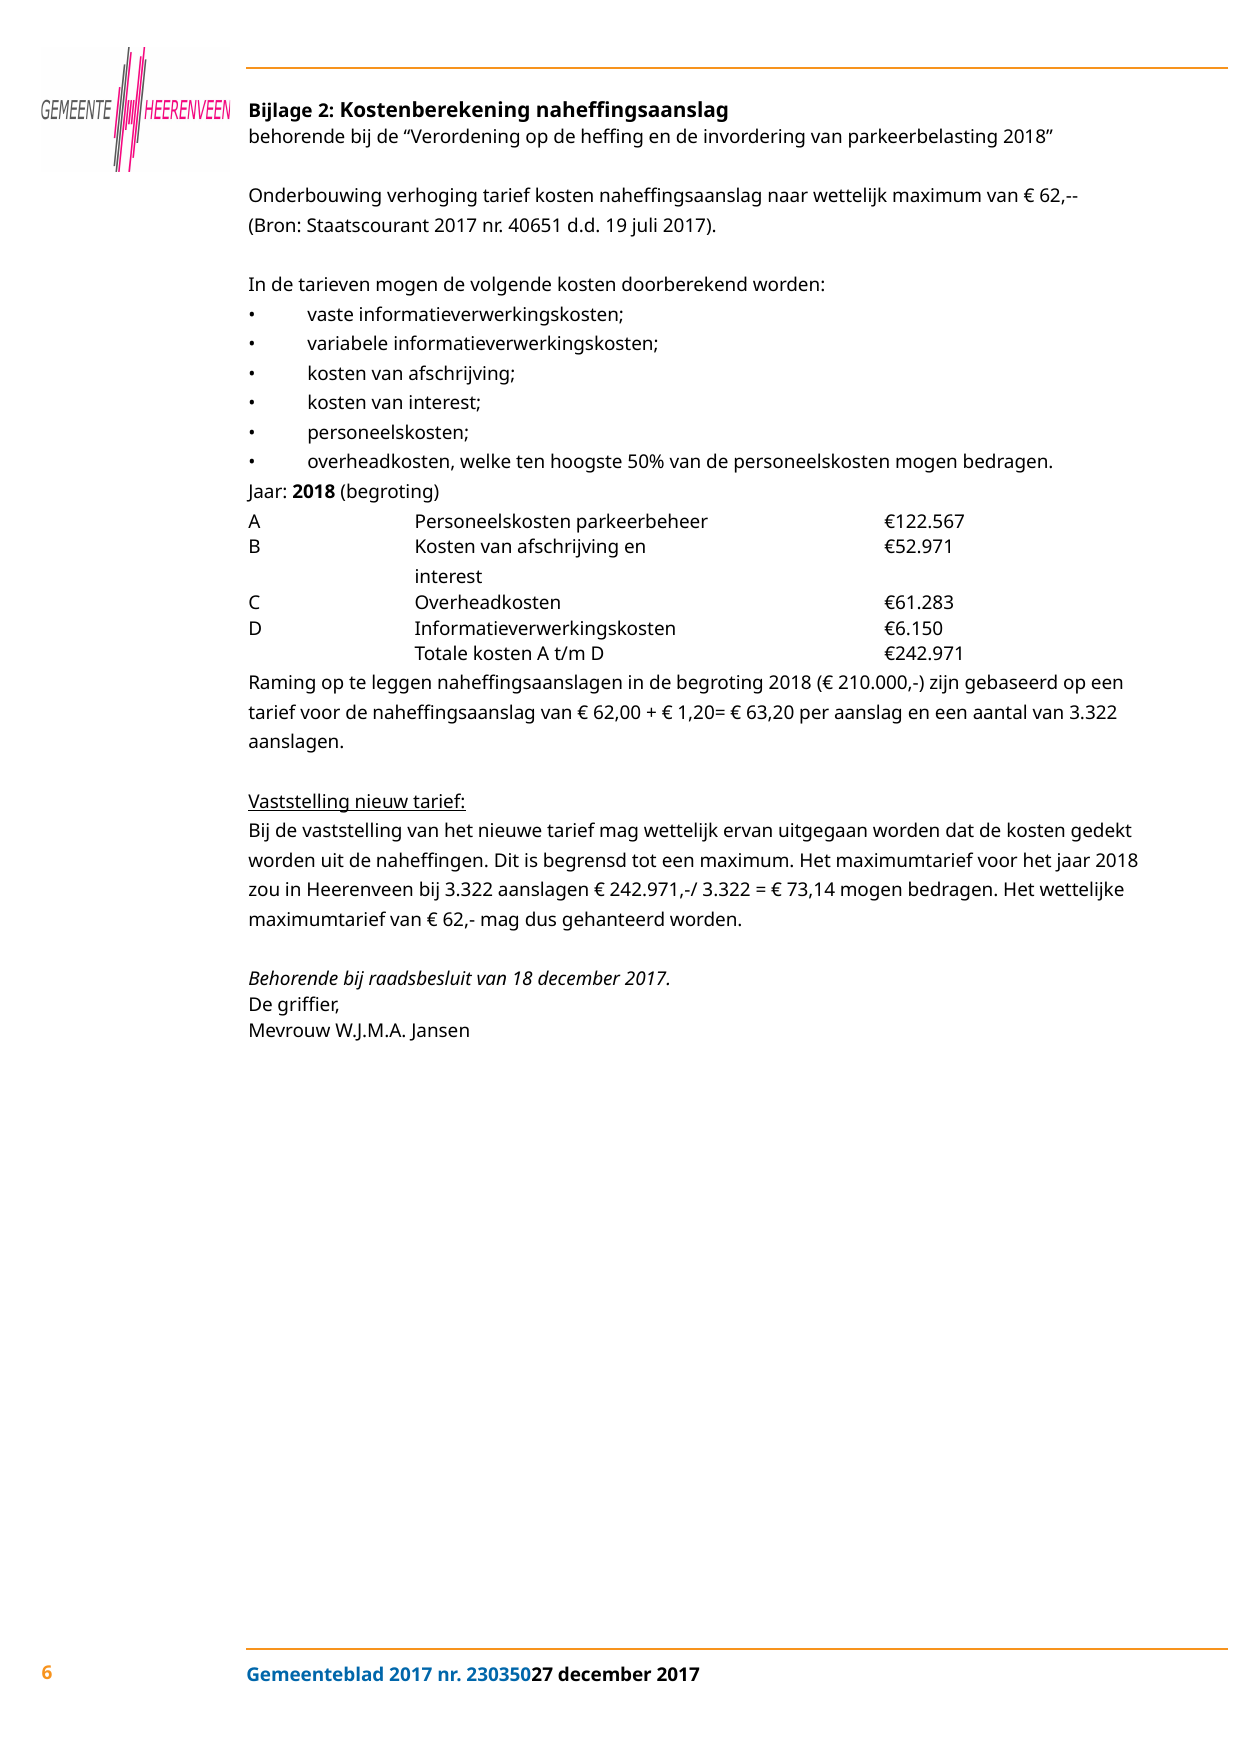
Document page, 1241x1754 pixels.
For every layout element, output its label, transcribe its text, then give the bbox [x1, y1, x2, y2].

list vaste informatieverwerkingskosten; [248, 301, 1152, 327]
table_cell D [248, 615, 414, 641]
table_cell C [248, 589, 414, 615]
text behorende bij de “Verordening op de heffing en de invordering van parkeerbelasting 2018” [248, 123, 1152, 149]
table_cell Kosten van afschrijving en interest [414, 534, 718, 589]
text In de tarieven mogen de volgende kosten doorberekend worden: [248, 271, 1152, 297]
table_cell €52.971 [884, 534, 1152, 589]
table_cell [718, 589, 884, 615]
text Behorende bij raadsbesluit van 18 december 2017. [248, 965, 1152, 991]
table_cell [718, 615, 884, 641]
picture [41, 47, 231, 172]
table_header [718, 508, 884, 534]
table_cell [718, 641, 884, 666]
table_cell €242.971 [884, 641, 1152, 666]
text Jaar: 2018 (begroting) [248, 478, 1152, 504]
text Onderbouwing verhoging tarief kosten naheffingsaanslag naar wettelijk maximum van € 62,-- (Bron: Staatscourant 2017 nr. 40651 d.d. 19 juli 2017). [248, 182, 1152, 238]
table_cell €61.283 [884, 589, 1152, 615]
table_header Personeelskosten parkeerbeheer [414, 508, 718, 534]
list kosten van afschrijving; [248, 360, 1152, 386]
text Vaststelling nieuw tarief: [248, 788, 1152, 813]
list variabele informatieverwerkingskosten; [248, 330, 1152, 356]
text De griffier, [248, 991, 1152, 1017]
text Mevrouw W.J.M.A. Jansen [248, 1017, 1152, 1042]
table_cell [718, 534, 884, 589]
table_cell Overheadkosten [414, 589, 718, 615]
table_cell Informatieverwerkingskosten [414, 615, 718, 641]
text Raming op te leggen naheffingsaanslagen in de begroting 2018 (€ 210.000,-) zijn gebaseerd op een tarief voor de naheffingsaanslag van € 62,00 + € 1,20= € 63,20 per aanslag en een aantal van 3.322 aanslagen. [248, 669, 1152, 754]
text Bij de vaststelling van het nieuwe tarief mag wettelijk ervan uitgegaan worden dat de kosten gedekt worden uit de naheffingen. Dit is begrensd tot een maximum. Het maximumtarief voor het jaar 2018 zou in Heerenveen bij 3.322 aanslagen € 242.971,-/ 3.322 = € 73,14 mogen bedragen. Het wettelijke maximumtarief van € 62,- mag dus gehanteerd worden. [248, 817, 1152, 932]
table_cell €6.150 [884, 615, 1152, 641]
table_header A [248, 508, 414, 534]
list personeelskosten; [248, 419, 1152, 445]
table_cell Totale kosten A t/m D [414, 641, 718, 666]
table_header €122.567 [884, 508, 1152, 534]
list overheadkosten, welke ten hoogste 50% van de personeelskosten mogen bedragen. [248, 449, 1152, 474]
list kosten van interest; [248, 389, 1152, 415]
table_cell [248, 641, 414, 666]
table_cell B [248, 534, 414, 589]
text Bijlage 2: Kostenberekening naheffingsaanslag [248, 95, 1152, 123]
